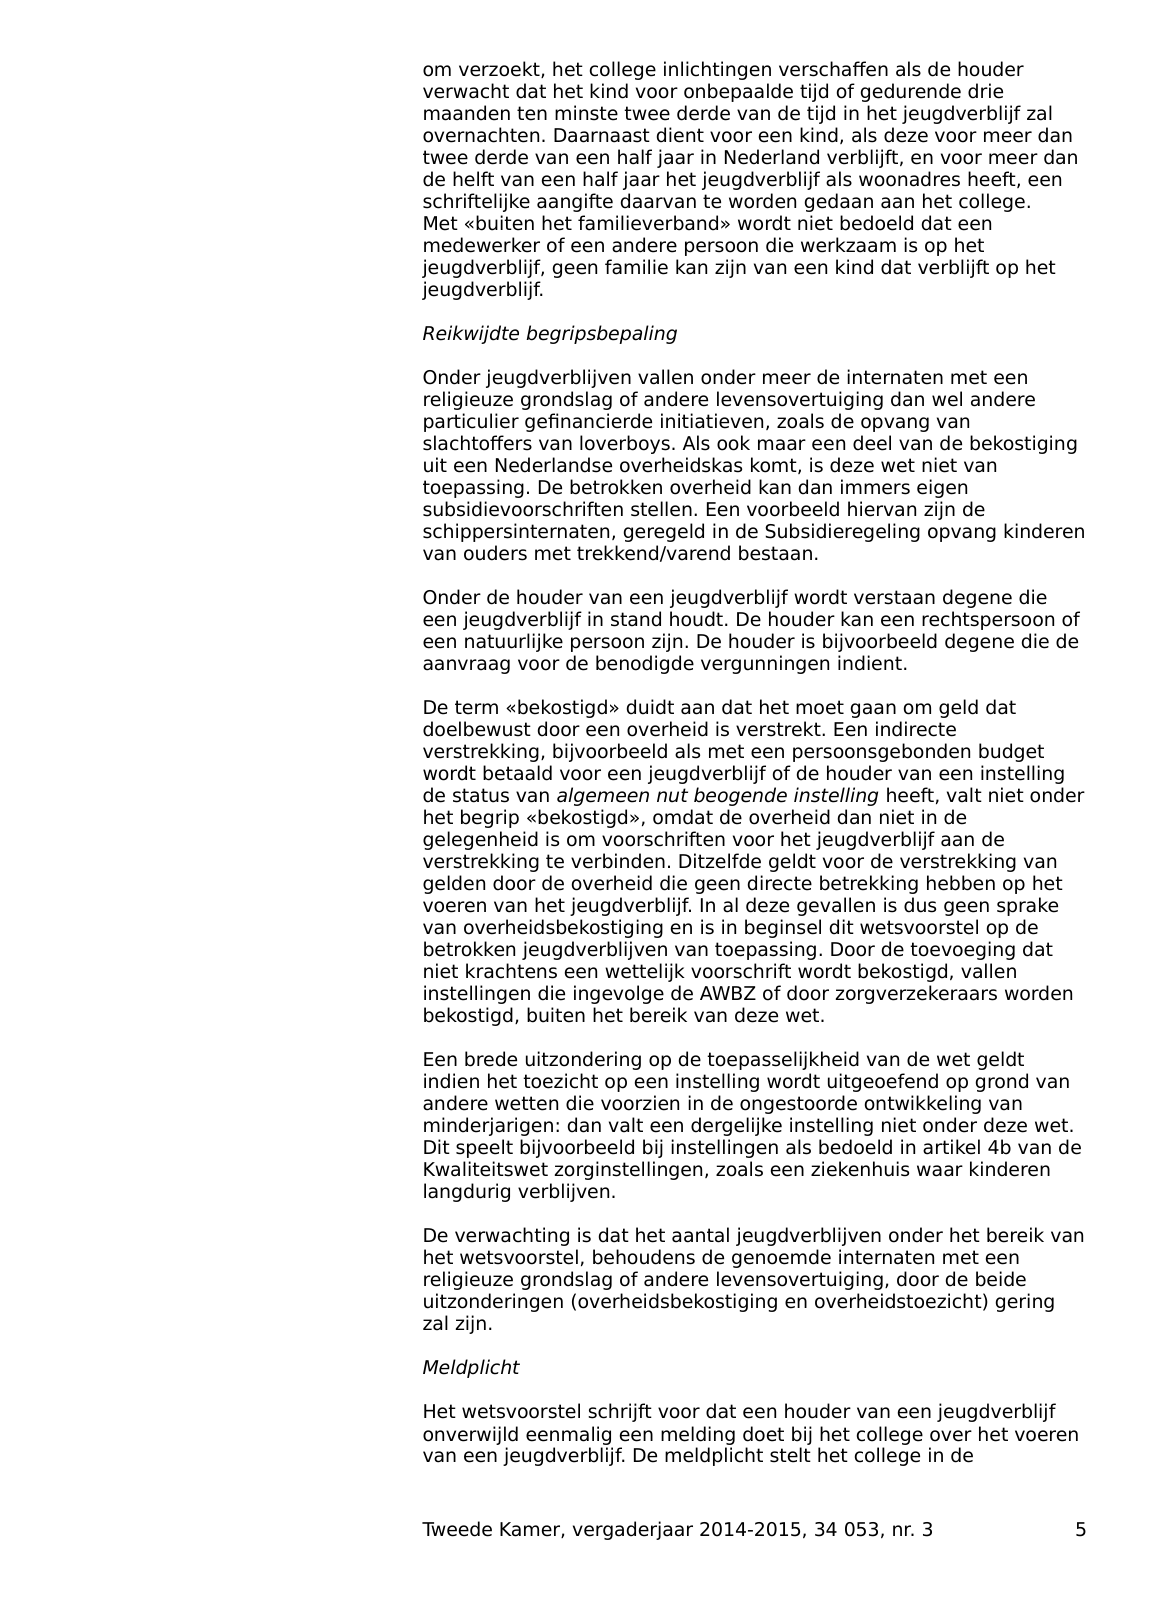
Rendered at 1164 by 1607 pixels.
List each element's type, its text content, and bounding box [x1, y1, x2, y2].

text Een brede uitzondering op de toepasselijkheid van de wet geldt indien het toezicht op een instelling wordt uitgeoefend op grond van andere wetten die voorzien in de ongestoorde ontwikkeling van minderjarigen: dan valt een dergelijke instelling niet onder deze wet. Dit speelt bijvoorbeeld bij instellingen als bedoeld in artikel 4b van de Kwaliteitswet zorginstellingen, zoals een ziekenhuis waar kinderen langdurig verblijven. [422, 1049, 1087, 1203]
text om verzoekt, het college inlichtingen verschaffen als de houder verwacht dat het kind voor onbepaalde tijd of gedurende drie maanden ten minste twee derde van de tijd in het jeugdverblijf zal overnachten. Daarnaast dient voor een kind, als deze voor meer dan twee derde van een half jaar in Nederland verblijft, en voor meer dan de helft van een half jaar het jeugdverblijf als woonadres heeft, een schriftelijke aangifte daarvan te worden gedaan aan het college. [422, 59, 1087, 213]
subtitle Reikwijdte begripsbepaling [422, 323, 1087, 345]
text De verwachting is dat het aantal jeugdverblijven onder het bereik van het wetsvoorstel, behoudens de genoemde internaten met een religieuze grondslag of andere levensovertuiging, door de beide uitzonderingen (overheidsbekostiging en overheidstoezicht) gering zal zijn. [422, 1225, 1087, 1335]
text Met «buiten het familieverband» wordt niet bedoeld dat een medewerker of een andere persoon die werkzaam is op het jeugdverblijf, geen familie kan zijn van een kind dat verblijft op het jeugdverblijf. [422, 213, 1087, 301]
subtitle Meldplicht [422, 1357, 1087, 1379]
text Onder jeugdverblijven vallen onder meer de internaten met een religieuze grondslag of andere levensovertuiging dan wel andere particulier gefinancierde initiatieven, zoals de opvang van slachtoffers van loverboys. Als ook maar een deel van de bekostiging uit een Nederlandse overheidskas komt, is deze wet niet van toepassing. De betrokken overheid kan dan immers eigen subsidievoorschriften stellen. Een voorbeeld hiervan zijn de schippersinternaten, geregeld in de Subsidieregeling opvang kinderen van ouders met trekkend/varend bestaan. [422, 367, 1087, 565]
text Het wetsvoorstel schrijft voor dat een houder van een jeugdverblijf onverwijld eenmalig een melding doet bij het college over het voeren van een jeugdverblijf. De meldplicht stelt het college in de [422, 1401, 1087, 1467]
text De term «bekostigd» duidt aan dat het moet gaan om geld dat doelbewust door een overheid is verstrekt. Een indirecte verstrekking, bijvoorbeeld als met een persoonsgebonden budget wordt betaald voor een jeugdverblijf of de houder van een instelling de status van algemeen nut beogende instelling heeft, valt niet onder het begrip «bekostigd», omdat de overheid dan niet in de gelegenheid is om voorschriften voor het jeugdverblijf aan de verstrekking te verbinden. Ditzelfde geldt voor de verstrekking van gelden door de overheid die geen directe betrekking hebben op het voeren van het jeugdverblijf. In al deze gevallen is dus geen sprake van overheidsbekostiging en is in beginsel dit wetsvoorstel op de betrokken jeugdverblijven van toepassing. Door de toevoeging dat niet krachtens een wettelijk voorschrift wordt bekostigd, vallen instellingen die ingevolge de AWBZ of door zorgverzekeraars worden bekostigd, buiten het bereik van deze wet. [422, 697, 1087, 1027]
text Onder de houder van een jeugdverblijf wordt verstaan degene die een jeugdverblijf in stand houdt. De houder kan een rechtspersoon of een natuurlijke persoon zijn. De houder is bijvoorbeeld degene die de aanvraag voor de benodigde vergunningen indient. [422, 587, 1087, 675]
